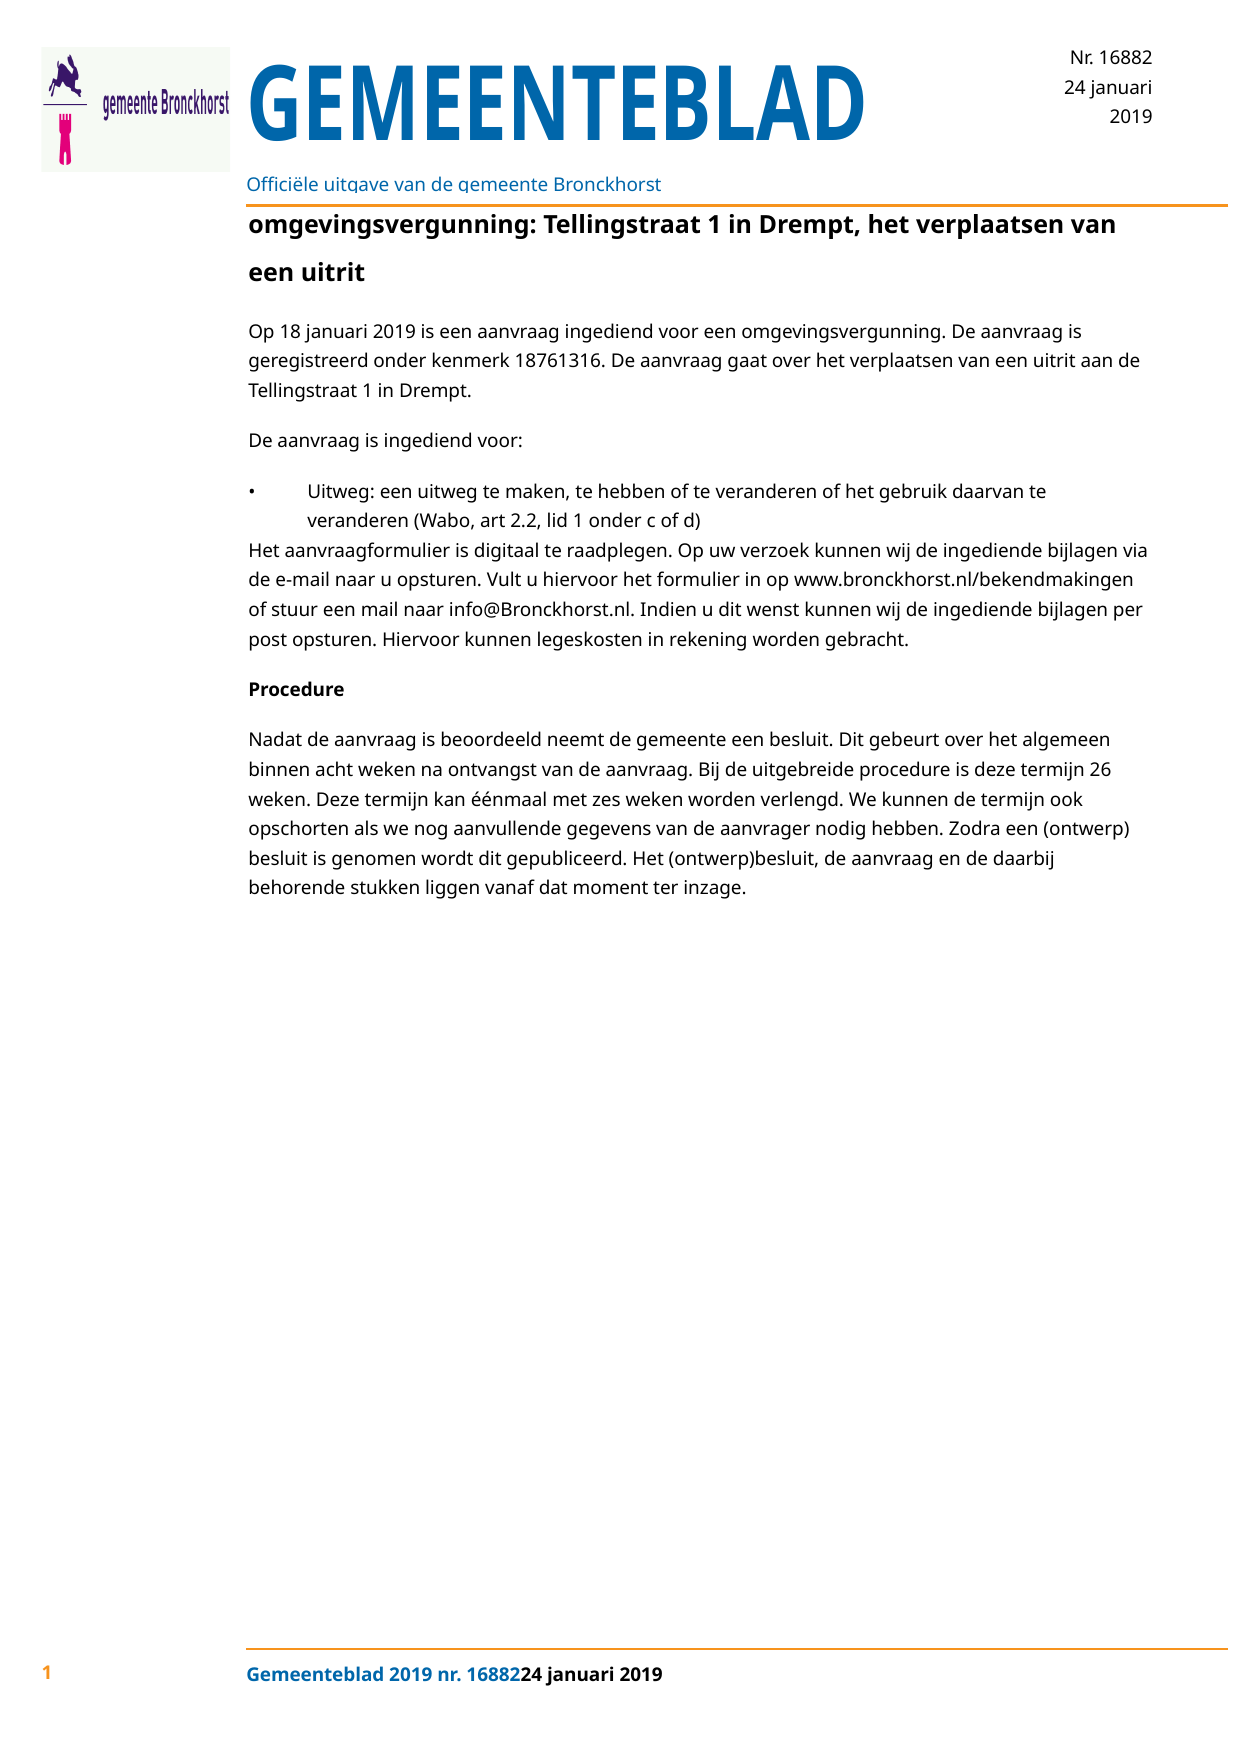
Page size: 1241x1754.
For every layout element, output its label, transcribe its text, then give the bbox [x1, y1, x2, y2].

text Nadat de aanvraag is beoordeeld neemt de gemeente een besluit. Dit gebeurt over het algemeen binnen acht weken na ontvangst van de aanvraag. Bij de uitgebreide procedure is deze termijn 26 weken. Deze termijn kan éénmaal met zes weken worden verlengd. We kunnen de termijn ook opschorten als we nog aanvullende gegevens van de aanvrager nodig hebben. Zodra een (ontwerp) besluit is genomen wordt dit gepubliceerd. Het (ontwerp)besluit, de aanvraag en de daarbij behorende stukken liggen vanaf dat moment ter inzage. [248, 727, 1152, 900]
picture [41, 47, 231, 172]
text Op 18 januari 2019 is een aanvraag ingediend voor een omgevingsvergunning. De aanvraag is geregistreerd onder kenmerk 18761316. De aanvraag gaat over het verplaatsen van een uitrit aan de Tellingstraat 1 in Drempt. [248, 318, 1152, 403]
text omgevingsvergunning: Tellingstraat 1 in Drempt, het verplaatsen van een uitrit [248, 207, 1152, 288]
list Uitweg: een uitweg te maken, te hebben of te veranderen of het gebruik daarvan te veranderen (Wabo, art 2.2, lid 1 onder c of d) [248, 478, 1152, 533]
text Het aanvraagformulier is digitaal te raadplegen. Op uw verzoek kunnen wij de ingediende bijlagen via de e-mail naar u opsturen. Vult u hiervoor het formulier in op www.bronckhorst.nl/bekendmakingen of stuur een mail naar info@Bronckhorst.nl. Indien u dit wenst kunnen wij de ingediende bijlagen per post opsturen. Hiervoor kunnen legeskosten in rekening worden gebracht. [248, 537, 1152, 652]
text Procedure [248, 676, 1152, 702]
text De aanvraag is ingediend voor: [248, 427, 1152, 453]
